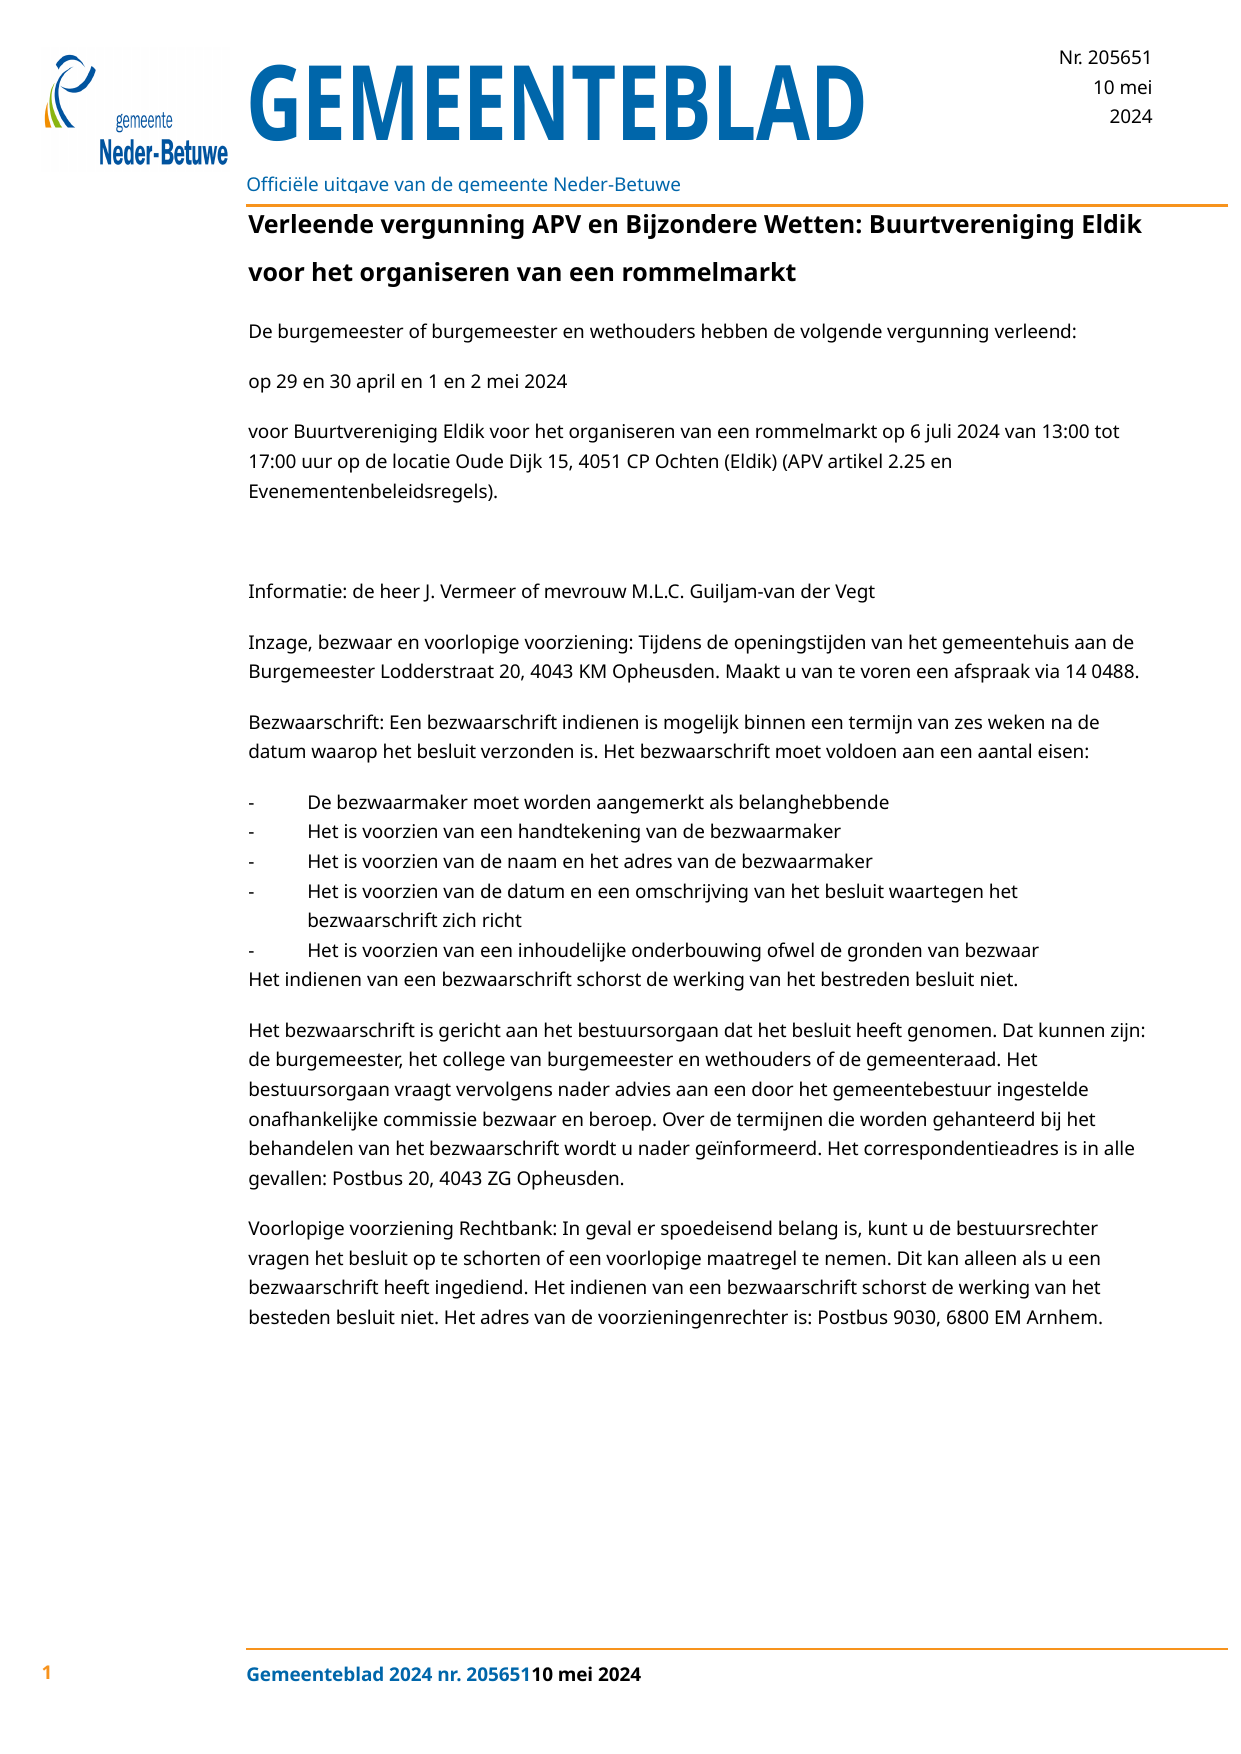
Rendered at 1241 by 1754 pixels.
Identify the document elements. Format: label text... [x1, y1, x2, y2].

list Het is voorzien van een inhoudelijke onderbouwing ofwel de gronden van bezwaar [248, 937, 1152, 963]
text voor Buurtvereniging Eldik voor het organiseren van een rommelmarkt op 6 juli 2024 van 13:00 tot 17:00 uur op de locatie Oude Dijk 15, 4051 CP Ochten (Eldik) (APV artikel 2.25 en Evenementenbeleidsregels). [248, 419, 1152, 504]
text Informatie: de heer J. Vermeer of mevrouw M.L.C. Guiljam-van der Vegt [248, 579, 1152, 604]
text Verleende vergunning APV en Bijzondere Wetten: Buurtvereniging Eldik voor het organiseren van een rommelmarkt [248, 207, 1152, 288]
text Inzage, bezwaar en voorlopige voorziening: Tijdens de openingstijden van het gemeentehuis aan de Burgemeester Lodderstraat 20, 4043 KM Opheusden. Maakt u van te voren een afspraak via 14 0488. [248, 629, 1152, 684]
text Bezwaarschrift: Een bezwaarschrift indienen is mogelijk binnen een termijn van zes weken na de datum waarop het besluit verzonden is. Het bezwaarschrift moet voldoen aan een aantal eisen: [248, 709, 1152, 764]
list Het is voorzien van de naam en het adres van de bezwaarmaker [248, 848, 1152, 874]
text op 29 en 30 april en 1 en 2 mei 2024 [248, 368, 1152, 394]
text Het indienen van een bezwaarschrift schorst de werking van het bestreden besluit niet. [248, 967, 1152, 992]
picture [41, 47, 231, 172]
list Het is voorzien van de datum en een omschrijving van het besluit waartegen het bezwaarschrift zich richt [248, 878, 1152, 933]
text Voorlopige voorziening Rechtbank: In geval er spoedeisend belang is, kunt u de bestuursrechter vragen het besluit op te schorten of een voorlopige maatregel te nemen. Dit kan alleen als u een bezwaarschrift heeft ingediend. Het indienen van een bezwaarschrift schorst de werking van het besteden besluit niet. Het adres van de voorzieningenrechter is: Postbus 9030, 6800 EM Arnhem. [248, 1215, 1152, 1330]
text De burgemeester of burgemeester en wethouders hebben de volgende vergunning verleend: [248, 318, 1152, 344]
text Het bezwaarschrift is gericht aan het bestuursorgaan dat het besluit heeft genomen. Dat kunnen zijn: de burgemeester, het college van burgemeester en wethouders of de gemeenteraad. Het bestuursorgaan vraagt vervolgens nader advies aan een door het gemeentebestuur ingestelde onafhankelijke commissie bezwaar en beroep. Over de termijnen die worden gehanteerd bij het behandelen van het bezwaarschrift wordt u nader geïnformeerd. Het correspondentieadres is in alle gevallen: Postbus 20, 4043 ZG Opheusden. [248, 1017, 1152, 1191]
list De bezwaarmaker moet worden aangemerkt als belanghebbende [248, 789, 1152, 815]
list Het is voorzien van een handtekening van de bezwaarmaker [248, 819, 1152, 844]
